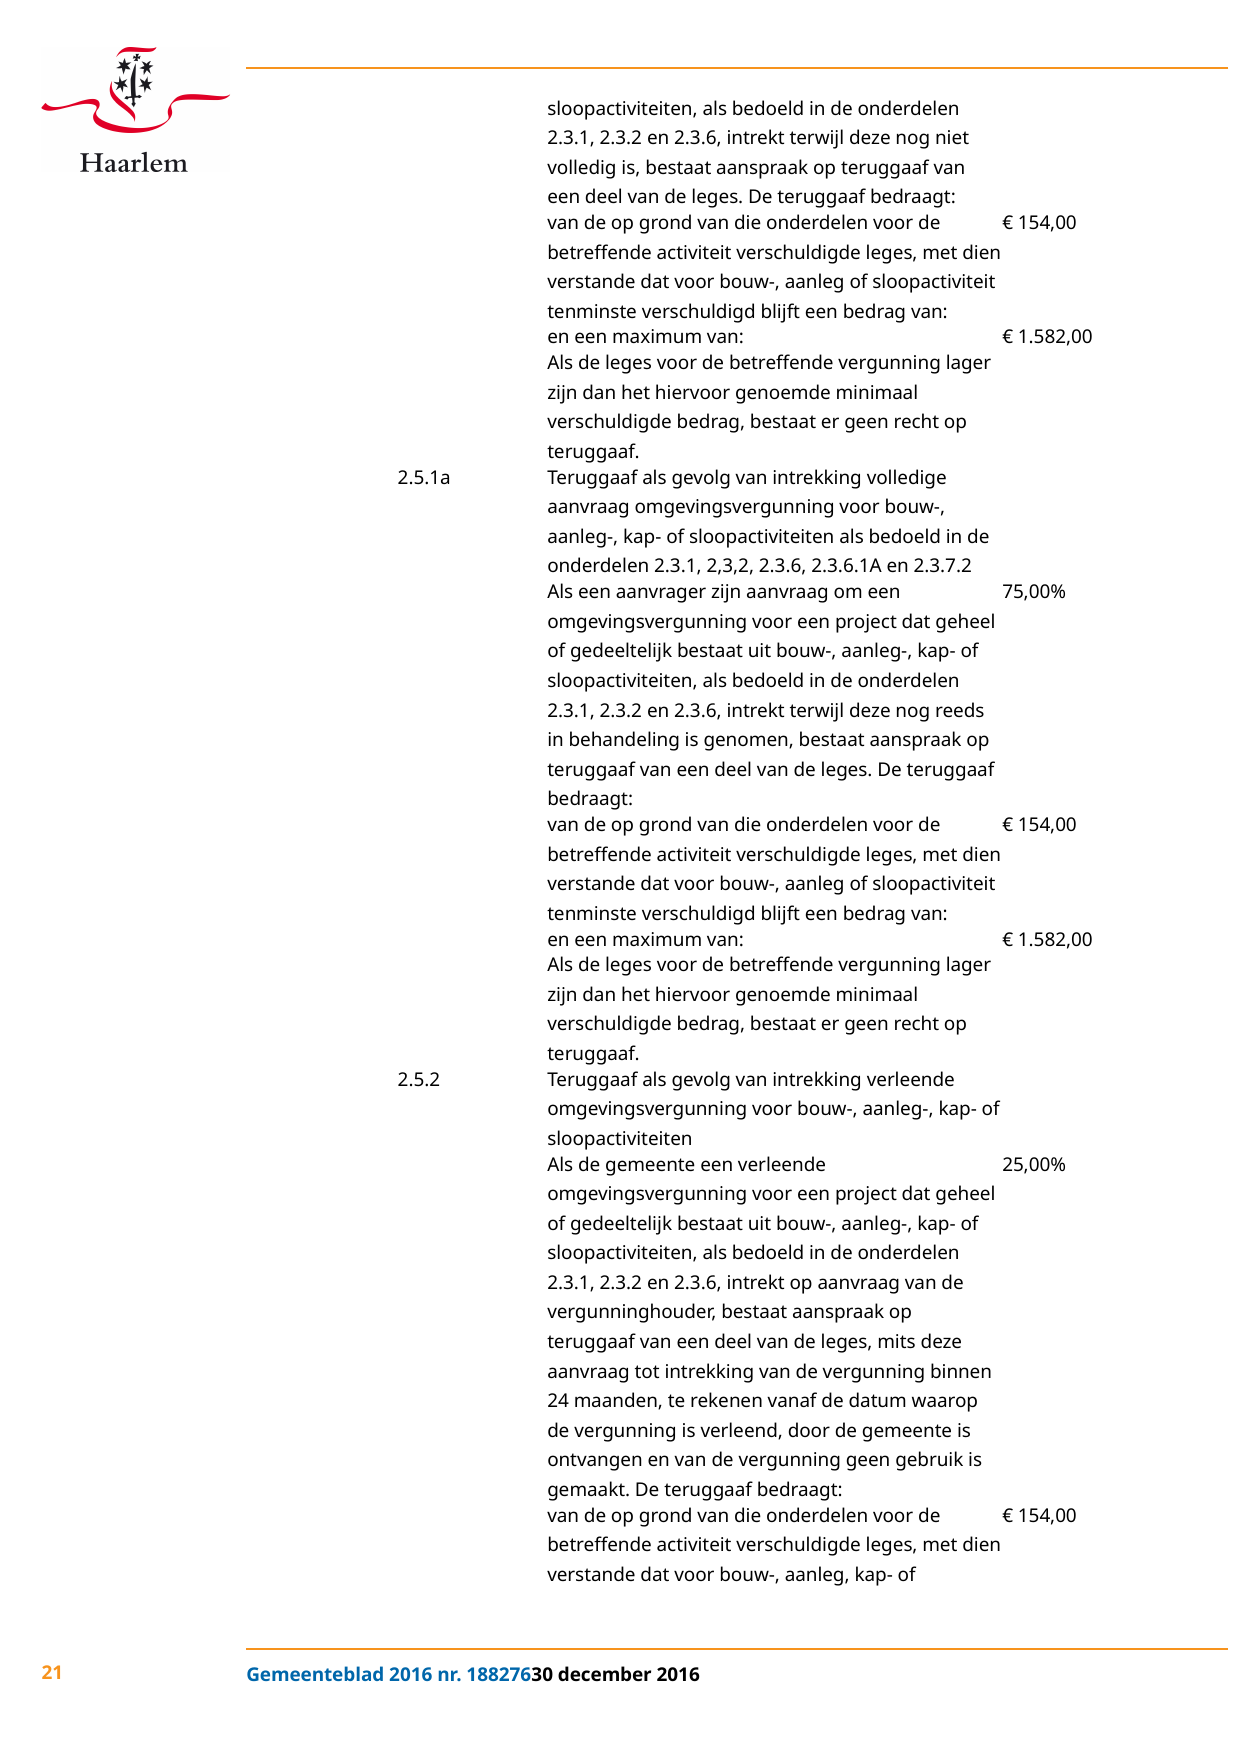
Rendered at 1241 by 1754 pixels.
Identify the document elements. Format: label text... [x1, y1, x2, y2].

table_cell [248, 95, 397, 209]
table_cell € 154,00 [1002, 209, 1152, 324]
table_cell Als de leges voor de betreffende vergunning lager zijn dan het hiervoor genoemde minimaal verschuldigde bedrag, bestaat er geen recht op teruggaaf. [547, 951, 1002, 1066]
table_cell [248, 811, 397, 926]
table_cell [398, 811, 547, 926]
table_cell [248, 926, 397, 951]
table_cell [398, 951, 547, 1066]
table_cell [248, 951, 397, 1066]
table_cell 2.5.2 [398, 1066, 547, 1151]
table_cell en een maximum van: [547, 926, 1002, 951]
table_cell [1002, 95, 1152, 209]
table_cell sloopactiviteiten, als bedoeld in de onderdelen 2.3.1, 2.3.2 en 2.3.6, intrekt terwijl deze nog niet volledig is, bestaat aanspraak op teruggaaf van een deel van de leges. De teruggaaf bedraagt: [547, 95, 1002, 209]
picture [41, 47, 231, 172]
table_cell [398, 324, 547, 349]
table_cell 2.5.1a [398, 464, 547, 578]
table_cell 75,00% [1002, 579, 1152, 811]
table_cell [398, 350, 547, 464]
table_cell van de op grond van die onderdelen voor de betreffende activiteit verschuldigde leges, met dien verstande dat voor bouw-, aanleg of sloopactiviteit tenminste verschuldigd blijft een bedrag van: [547, 209, 1002, 324]
table_cell [1002, 350, 1152, 464]
table_cell Teruggaaf als gevolg van intrekking verleende omgevingsvergunning voor bouw-, aanleg-, kap- of sloopactiviteiten [547, 1066, 1002, 1151]
table_cell van de op grond van die onderdelen voor de betreffende activiteit verschuldigde leges, met dien verstande dat voor bouw-, aanleg, kap- of [547, 1502, 1002, 1587]
table_cell [248, 579, 397, 811]
table_cell € 154,00 [1002, 1502, 1152, 1587]
table_cell Als de leges voor de betreffende vergunning lager zijn dan het hiervoor genoemde minimaal verschuldigde bedrag, bestaat er geen recht op teruggaaf. [547, 350, 1002, 464]
table_cell € 154,00 [1002, 811, 1152, 926]
table_cell [1002, 951, 1152, 1066]
table_cell Teruggaaf als gevolg van intrekking volledige aanvraag omgevingsvergunning voor bouw-, aanleg-, kap- of sloopactiviteiten als bedoeld in de onderdelen 2.3.1, 2,3,2, 2.3.6, 2.3.6.1A en 2.3.7.2 [547, 464, 1002, 578]
table_cell en een maximum van: [547, 324, 1002, 349]
table_cell [398, 926, 547, 951]
table_cell [248, 464, 397, 578]
table_cell [398, 95, 547, 209]
table_cell [248, 324, 397, 349]
table_cell [248, 1066, 397, 1151]
table_cell [248, 1151, 397, 1502]
table_cell 25,00% [1002, 1151, 1152, 1502]
table_cell [1002, 1066, 1152, 1151]
table_cell [1002, 464, 1152, 578]
table_cell [398, 579, 547, 811]
table_cell Als de gemeente een verleende omgevingsvergunning voor een project dat geheel of gedeeltelijk bestaat uit bouw-, aanleg-, kap- of sloopactiviteiten, als bedoeld in de onderdelen 2.3.1, 2.3.2 en 2.3.6, intrekt op aanvraag van de vergunninghouder, bestaat aanspraak op teruggaaf van een deel van de leges, mits deze aanvraag tot intrekking van de vergunning binnen 24 maanden, te rekenen vanaf de datum waarop de vergunning is verleend, door de gemeente is ontvangen en van de vergunning geen gebruik is gemaakt. De teruggaaf bedraagt: [547, 1151, 1002, 1502]
table_cell [248, 209, 397, 324]
table_cell [398, 209, 547, 324]
table_cell [248, 1502, 397, 1587]
table_cell [398, 1502, 547, 1587]
table_cell Als een aanvrager zijn aanvraag om een omgevingsvergunning voor een project dat geheel of gedeeltelijk bestaat uit bouw-, aanleg-, kap- of sloopactiviteiten, als bedoeld in de onderdelen 2.3.1, 2.3.2 en 2.3.6, intrekt terwijl deze nog reeds in behandeling is genomen, bestaat aanspraak op teruggaaf van een deel van de leges. De teruggaaf bedraagt: [547, 579, 1002, 811]
table_cell [398, 1151, 547, 1502]
table_cell € 1.582,00 [1002, 324, 1152, 349]
table_cell € 1.582,00 [1002, 926, 1152, 951]
table_cell van de op grond van die onderdelen voor de betreffende activiteit verschuldigde leges, met dien verstande dat voor bouw-, aanleg of sloopactiviteit tenminste verschuldigd blijft een bedrag van: [547, 811, 1002, 926]
table_cell [248, 350, 397, 464]
